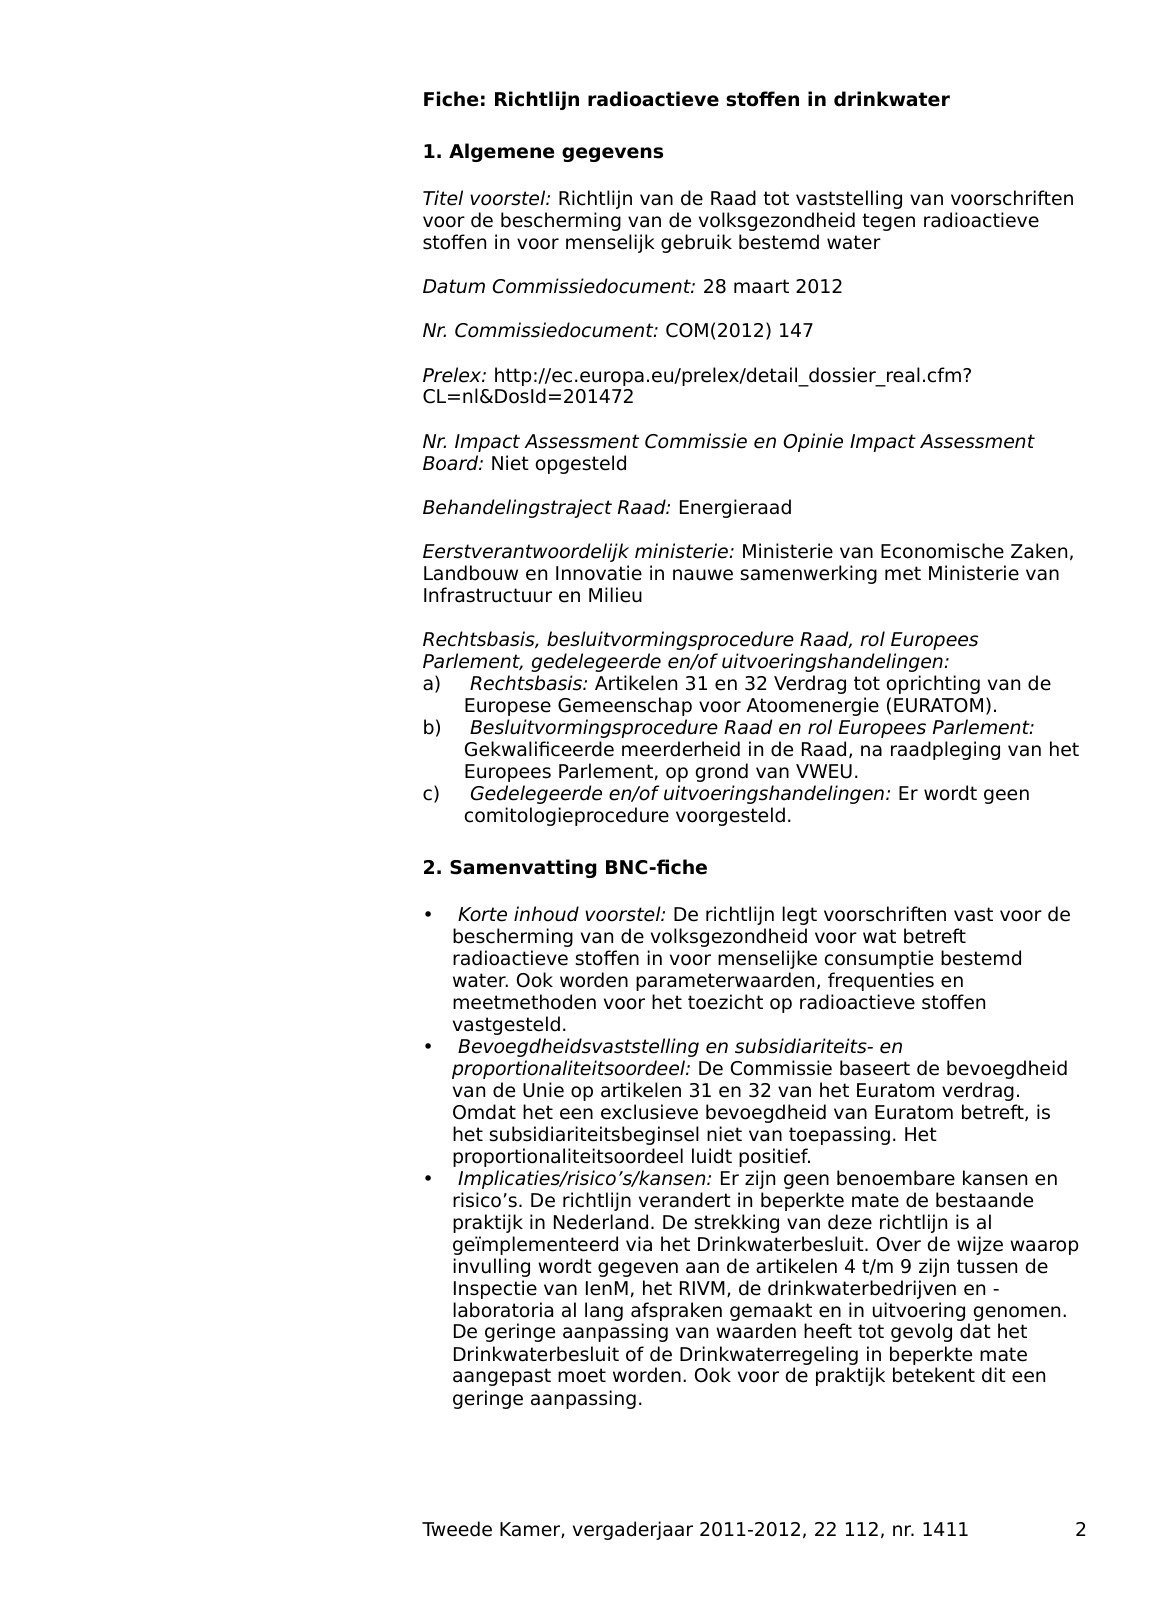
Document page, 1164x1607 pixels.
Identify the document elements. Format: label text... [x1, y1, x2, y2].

text Eerstverantwoordelijk ministerie: Ministerie van Economische Zaken, Landbouw en Innovatie in nauwe samenwerking met Ministerie van Infrastructuur en Milieu [422, 541, 1087, 607]
text Nr. Impact Assessment Commissie en Opinie Impact Assessment Board: Niet opgesteld [422, 431, 1087, 474]
text Rechtsbasis, besluitvormingsprocedure Raad, rol Europees Parlement, gedelegeerde en/of uitvoeringshandelingen: [422, 629, 1087, 673]
text • Bevoegdheidsvaststelling en subsidiariteits- en proportionaliteitsoordeel: De Commissie baseert de bevoegdheid van de Unie op artikelen 31 en 32 van het Euratom verdrag. Omdat het een exclusieve bevoegdheid van Euratom betreft, is het subsidiariteitsbeginsel niet van toepassing. Het proportionaliteitsoordeel luidt positief. [422, 1036, 1087, 1168]
text Titel voorstel: Richtlijn van de Raad tot vaststelling van voorschriften voor de bescherming van de volksgezondheid tegen radioactieve stoffen in voor menselijk gebruik bestemd water [422, 188, 1087, 254]
text b) Besluitvormingsprocedure Raad en rol Europees Parlement: Gekwalificeerde meerderheid in de Raad, na raadpleging van het Europees Parlement, op grond van VWEU. [422, 717, 1087, 783]
text Prelex: http://ec.europa.eu/prelex/detail_dossier_real.cfm?CL=nl&DosId=201472 [422, 364, 1087, 408]
text • Implicaties/risico’s/kansen: Er zijn geen benoembare kansen en risico’s. De richtlijn verandert in beperkte mate de bestaande praktijk in Nederland. De strekking van deze richtlijn is al geïmplementeerd via het Drinkwaterbesluit. Over de wijze waarop invulling wordt gegeven aan de artikelen 4 t/m 9 zijn tussen de Inspectie van IenM, het RIVM, de drinkwaterbedrijven en -laboratoria al lang afspraken gemaakt en in uitvoering genomen. [422, 1168, 1087, 1321]
subtitle 1. Algemene gegevens [422, 141, 1087, 163]
text a) Rechtsbasis: Artikelen 31 en 32 Verdrag tot oprichting van de Europese Gemeenschap voor Atoomenergie (EURATOM). [422, 673, 1087, 717]
text Behandelingstraject Raad: Energieraad [422, 497, 1087, 519]
text c) Gedelegeerde en/of uitvoeringshandelingen: Er wordt geen comitologieprocedure voorgesteld. [422, 783, 1087, 827]
subtitle 2. Samenvatting BNC-fiche [422, 857, 1087, 879]
subtitle Fiche: Richtlijn radioactieve stoffen in drinkwater [422, 89, 1087, 111]
text Datum Commissiedocument: 28 maart 2012 [422, 276, 1087, 298]
text • Korte inhoud voorstel: De richtlijn legt voorschriften vast voor de bescherming van de volksgezondheid voor wat betreft radioactieve stoffen in voor menselijke consumptie bestemd water. Ook worden parameterwaarden, frequenties en meetmethoden voor het toezicht op radioactieve stoffen vastgesteld. [422, 904, 1087, 1036]
text Nr. Commissiedocument: COM(2012) 147 [422, 320, 1087, 342]
text De geringe aanpassing van waarden heeft tot gevolg dat het Drinkwaterbesluit of de Drinkwaterregeling in beperkte mate aangepast moet worden. Ook voor de praktijk betekent dit een geringe aanpassing. [452, 1321, 1087, 1409]
